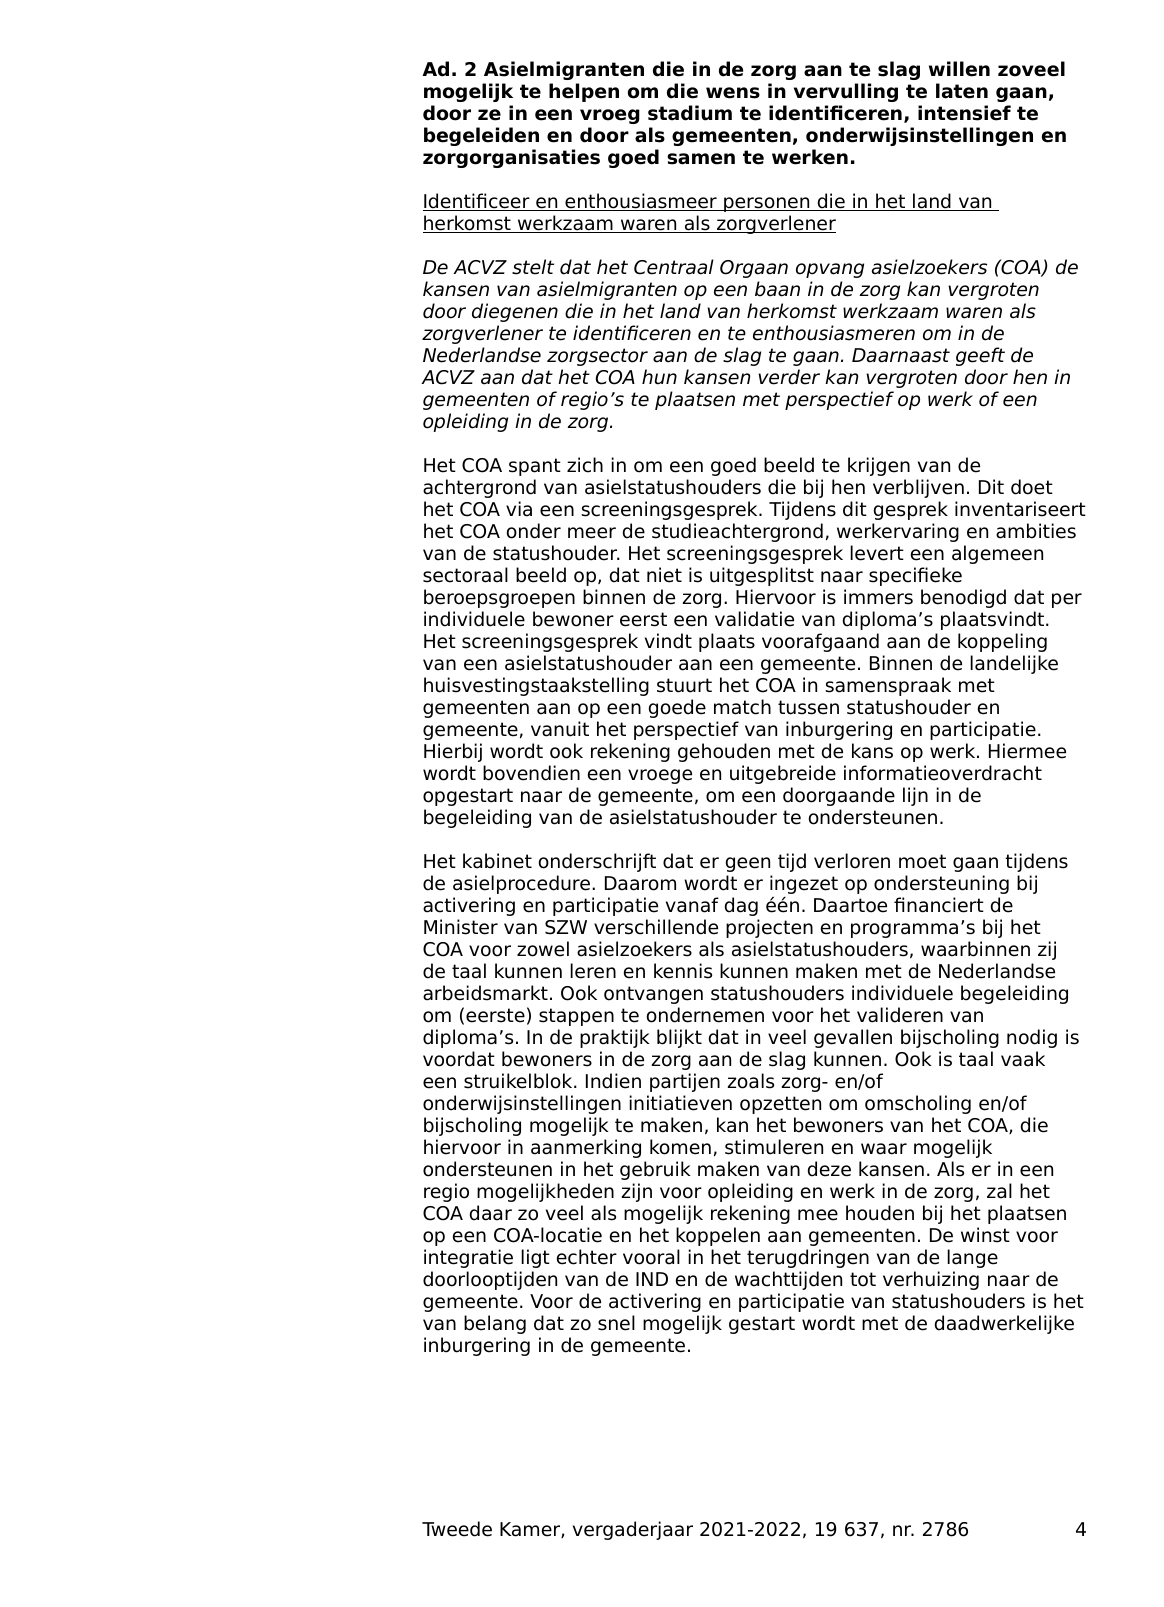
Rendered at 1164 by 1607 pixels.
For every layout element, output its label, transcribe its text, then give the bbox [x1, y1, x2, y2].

text Het kabinet onderschrijft dat er geen tijd verloren moet gaan tijdens de asielprocedure. Daarom wordt er ingezet op ondersteuning bij activering en participatie vanaf dag één. Daartoe financiert de Minister van SZW verschillende projecten en programma’s bij het COA voor zowel asielzoekers als asielstatushouders, waarbinnen zij de taal kunnen leren en kennis kunnen maken met de Nederlandse arbeidsmarkt. Ook ontvangen statushouders individuele begeleiding om (eerste) stappen te ondernemen voor het valideren van diploma’s. In de praktijk blijkt dat in veel gevallen bijscholing nodig is voordat bewoners in de zorg aan de slag kunnen. Ook is taal vaak een struikelblok. Indien partijen zoals zorg- en/of onderwijsinstellingen initiatieven opzetten om omscholing en/of bijscholing mogelijk te maken, kan het bewoners van het COA, die hiervoor in aanmerking komen, stimuleren en waar mogelijk ondersteunen in het gebruik maken van deze kansen. Als er in een regio mogelijkheden zijn voor opleiding en werk in de zorg, zal het COA daar zo veel als mogelijk rekening mee houden bij het plaatsen op een COA-locatie en het koppelen aan gemeenten. De winst voor integratie ligt echter vooral in het terugdringen van de lange doorlooptijden van de IND en de wachttijden tot verhuizing naar de gemeente. Voor de activering en participatie van statushouders is het van belang dat zo snel mogelijk gestart wordt met de daadwerkelijke inburgering in de gemeente. [422, 851, 1087, 1357]
subtitle Ad. 2 Asielmigranten die in de zorg aan te slag willen zoveel mogelijk te helpen om die wens in vervulling te laten gaan, door ze in een vroeg stadium te identificeren, intensief te begeleiden en door als gemeenten, onderwijsinstellingen en zorgorganisaties goed samen te werken. [422, 59, 1087, 169]
text Het screeningsgesprek vindt plaats voorafgaand aan de koppeling van een asielstatushouder aan een gemeente. Binnen de landelijke huisvestingstaakstelling stuurt het COA in samenspraak met gemeenten aan op een goede match tussen statushouder en gemeente, vanuit het perspectief van inburgering en participatie. Hierbij wordt ook rekening gehouden met de kans op werk. Hiermee wordt bovendien een vroege en uitgebreide informatieoverdracht opgestart naar de gemeente, om een doorgaande lijn in de begeleiding van de asielstatushouder te ondersteunen. [422, 631, 1087, 829]
text De ACVZ stelt dat het Centraal Orgaan opvang asielzoekers (COA) de kansen van asielmigranten op een baan in de zorg kan vergroten door diegenen die in het land van herkomst werkzaam waren als zorgverlener te identificeren en te enthousiasmeren om in de Nederlandse zorgsector aan de slag te gaan. Daarnaast geeft de ACVZ aan dat het COA hun kansen verder kan vergroten door hen in gemeenten of regio’s te plaatsen met perspectief op werk of een opleiding in de zorg. [422, 257, 1087, 433]
text Het COA spant zich in om een goed beeld te krijgen van de achtergrond van asielstatushouders die bij hen verblijven. Dit doet het COA via een screeningsgesprek. Tijdens dit gesprek inventariseert het COA onder meer de studieachtergrond, werkervaring en ambities van de statushouder. Het screeningsgesprek levert een algemeen sectoraal beeld op, dat niet is uitgesplitst naar specifieke beroepsgroepen binnen de zorg. Hiervoor is immers benodigd dat per individuele bewoner eerst een validatie van diploma’s plaatsvindt. [422, 455, 1087, 631]
subtitle Identificeer en enthousiasmeer personen die in het land van herkomst werkzaam waren als zorgverlener [422, 191, 1087, 235]
